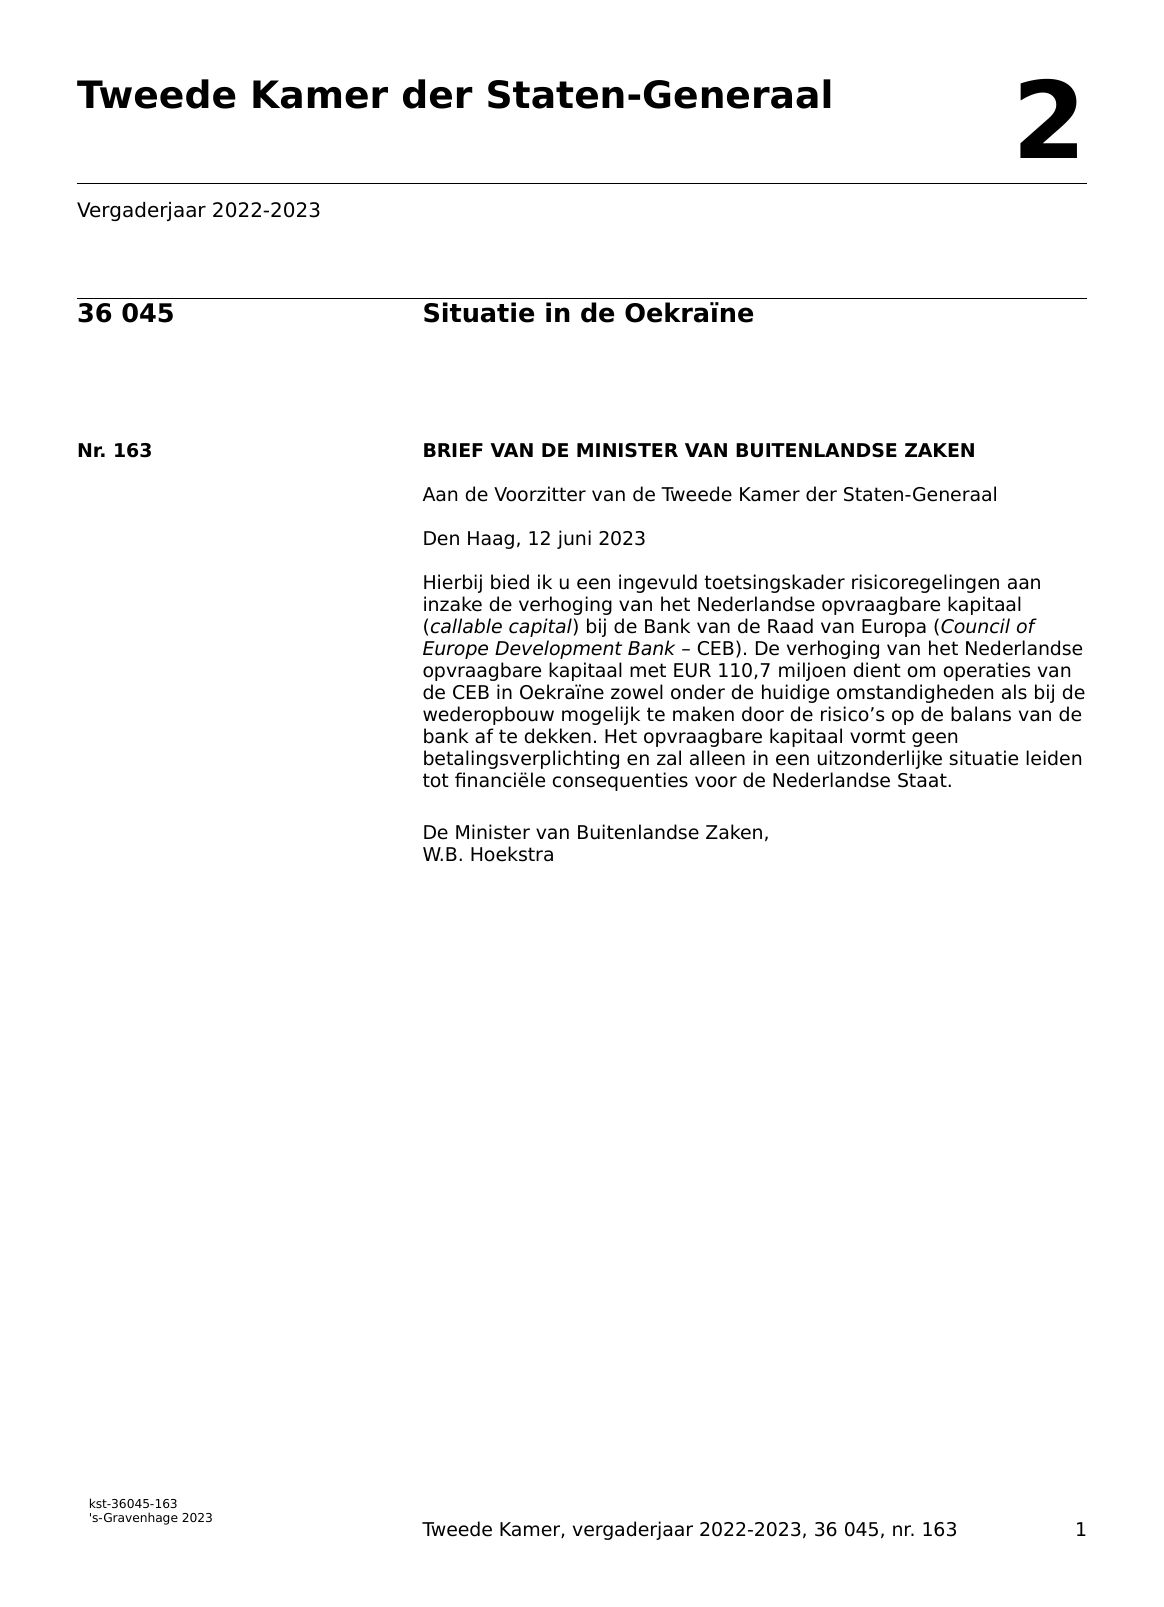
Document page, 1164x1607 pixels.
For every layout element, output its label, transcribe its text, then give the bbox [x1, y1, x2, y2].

table_header 2 [886, 59, 1087, 183]
text Hierbij bied ik u een ingevuld toetsingskader risicoregelingen aan inzake de verhoging van het Nederlandse opvraagbare kapitaal (callable capital) bij de Bank van de Raad van Europa (Council of Europe Development Bank – CEB). De verhoging van het Nederlandse opvraagbare kapitaal met EUR 110,7 miljoen dient om operaties van de CEB in Oekraïne zowel onder de huidige omstandigheden als bij de wederopbouw mogelijk te maken door de risico’s op de balans van de bank af te dekken. Het opvraagbare kapitaal vormt geen betalingsverplichting en zal alleen in een uitzonderlijke situatie leiden tot financiële consequenties voor de Nederlandse Staat. [422, 572, 1087, 792]
text De Minister van Buitenlandse Zaken, W.B. Hoekstra [422, 822, 1087, 866]
table_header Tweede Kamer der Staten-Generaal [77, 59, 886, 183]
text Den Haag, 12 juni 2023 [422, 528, 1087, 550]
subtitle 36 045 Situatie in de Oekraïne [77, 299, 1087, 329]
subtitle Nr. 163 BRIEF VAN DE MINISTER VAN BUITENLANDSE ZAKEN [77, 440, 1087, 462]
text Aan de Voorzitter van de Tweede Kamer der Staten-Generaal [422, 484, 1087, 506]
table_cell Vergaderjaar 2022-2023 [77, 184, 1087, 298]
text 's-Gravenhage 2023 [88, 1511, 323, 1525]
text kst-36045-163 [88, 1497, 323, 1511]
